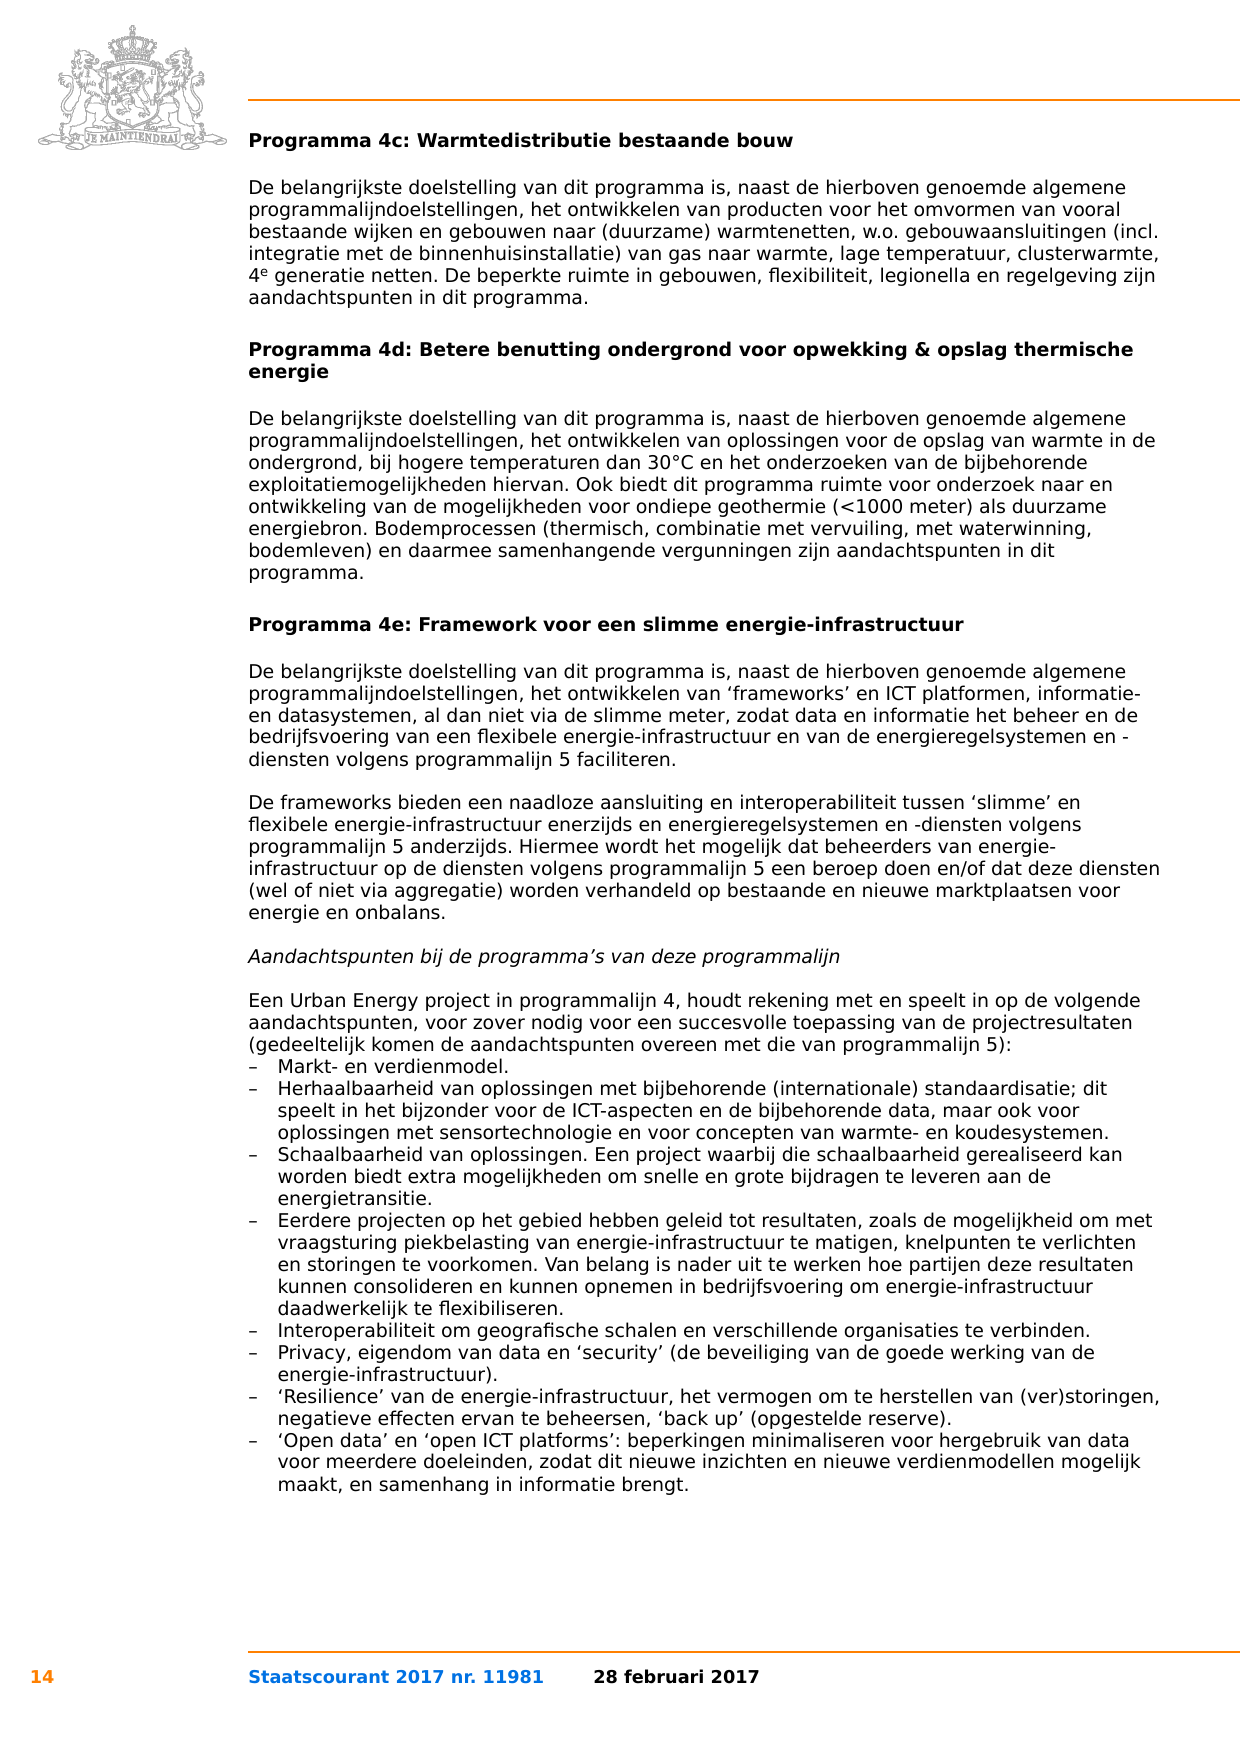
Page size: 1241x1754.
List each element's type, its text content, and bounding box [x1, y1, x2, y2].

subtitle Programma 4c: Warmtedistributie bestaande bouw [248, 130, 1163, 152]
text – Interoperabiliteit om geografische schalen en verschillende organisaties te verbinden. [248, 1319, 1163, 1342]
subtitle Programma 4d: Betere benutting ondergrond voor opwekking & opslag thermische energie [248, 339, 1163, 383]
picture [38, 25, 227, 150]
text – Eerdere projecten op het gebied hebben geleid tot resultaten, zoals de mogelijkheid om met vraagsturing piekbelasting van energie-infrastructuur te matigen, knelpunten te verlichten en storingen te voorkomen. Van belang is nader uit te werken hoe partijen deze resultaten kunnen consolideren en kunnen opnemen in bedrijfsvoering om energie-infrastructuur daadwerkelijk te flexibiliseren. [248, 1210, 1163, 1319]
text – ‘Open data’ en ‘open ICT platforms’: beperkingen minimaliseren voor hergebruik van data voor meerdere doeleinden, zodat dit nieuwe inzichten en nieuwe verdienmodellen mogelijk maakt, en samenhang in informatie brengt. [248, 1429, 1163, 1495]
subtitle Programma 4e: Framework voor een slimme energie-infrastructuur [248, 613, 1163, 636]
text De belangrijkste doelstelling van dit programma is, naast de hierboven genoemde algemene programmalijndoelstellingen, het ontwikkelen van oplossingen voor de opslag van warmte in de ondergrond, bij hogere temperaturen dan 30°C en het onderzoeken van de bijbehorende exploitatiemogelijkheden hiervan. Ook biedt dit programma ruimte voor onderzoek naar en ontwikkeling van de mogelijkheden voor ondiepe geothermie (<1000 meter) als duurzame energiebron. Bodemprocessen (thermisch, combinatie met vervuiling, met waterwinning, bodemleven) en daarmee samenhangende vergunningen zijn aandachtspunten in dit programma. [248, 408, 1163, 583]
text – Markt- en verdienmodel. [248, 1056, 1163, 1078]
text De frameworks bieden een naadloze aansluiting en interoperabiliteit tussen ‘slimme’ en flexibele energie-infrastructuur enerzijds en energieregelsystemen en -diensten volgens programmalijn 5 anderzijds. Hiermee wordt het mogelijk dat beheerders van energie-infrastructuur op de diensten volgens programmalijn 5 een beroep doen en/of dat deze diensten (wel of niet via aggregatie) worden verhandeld op bestaande en nieuwe marktplaatsen voor energie en onbalans. [248, 792, 1163, 924]
text – Schaalbaarheid van oplossingen. Een project waarbij die schaalbaarheid gerealiseerd kan worden biedt extra mogelijkheden om snelle en grote bijdragen te leveren aan de energietransitie. [248, 1144, 1163, 1210]
text – ‘Resilience’ van de energie-infrastructuur, het vermogen om te herstellen van (ver)storingen, negatieve effecten ervan te beheersen, ‘back up’ (opgestelde reserve). [248, 1386, 1163, 1429]
subtitle Aandachtspunten bij de programma’s van deze programmalijn [248, 946, 1163, 968]
text De belangrijkste doelstelling van dit programma is, naast de hierboven genoemde algemene programmalijndoelstellingen, het ontwikkelen van producten voor het omvormen van vooral bestaande wijken en gebouwen naar (duurzame) warmtenetten, w.o. gebouwaansluitingen (incl. integratie met de binnenhuisinstallatie) van gas naar warmte, lage temperatuur, clusterwarmte, 4e generatie netten. De beperkte ruimte in gebouwen, flexibiliteit, legionella en regelgeving zijn aandachtspunten in dit programma. [248, 177, 1163, 309]
text – Privacy, eigendom van data en ‘security’ (de beveiliging van de goede werking van de energie-infrastructuur). [248, 1342, 1163, 1386]
text De belangrijkste doelstelling van dit programma is, naast de hierboven genoemde algemene programmalijndoelstellingen, het ontwikkelen van ‘frameworks’ en ICT platformen, informatie- en datasystemen, al dan niet via de slimme meter, zodat data en informatie het beheer en de bedrijfsvoering van een flexibele energie-infrastructuur en van de energieregelsystemen en -diensten volgens programmalijn 5 faciliteren. [248, 661, 1163, 770]
text Een Urban Energy project in programmalijn 4, houdt rekening met en speelt in op de volgende aandachtspunten, voor zover nodig voor een succesvolle toepassing van de projectresultaten (gedeeltelijk komen de aandachtspunten overeen met die van programmalijn 5): [248, 990, 1163, 1056]
text – Herhaalbaarheid van oplossingen met bijbehorende (internationale) standaardisatie; dit speelt in het bijzonder voor de ICT-aspecten en de bijbehorende data, maar ook voor oplossingen met sensortechnologie en voor concepten van warmte- en koudesystemen. [248, 1078, 1163, 1144]
